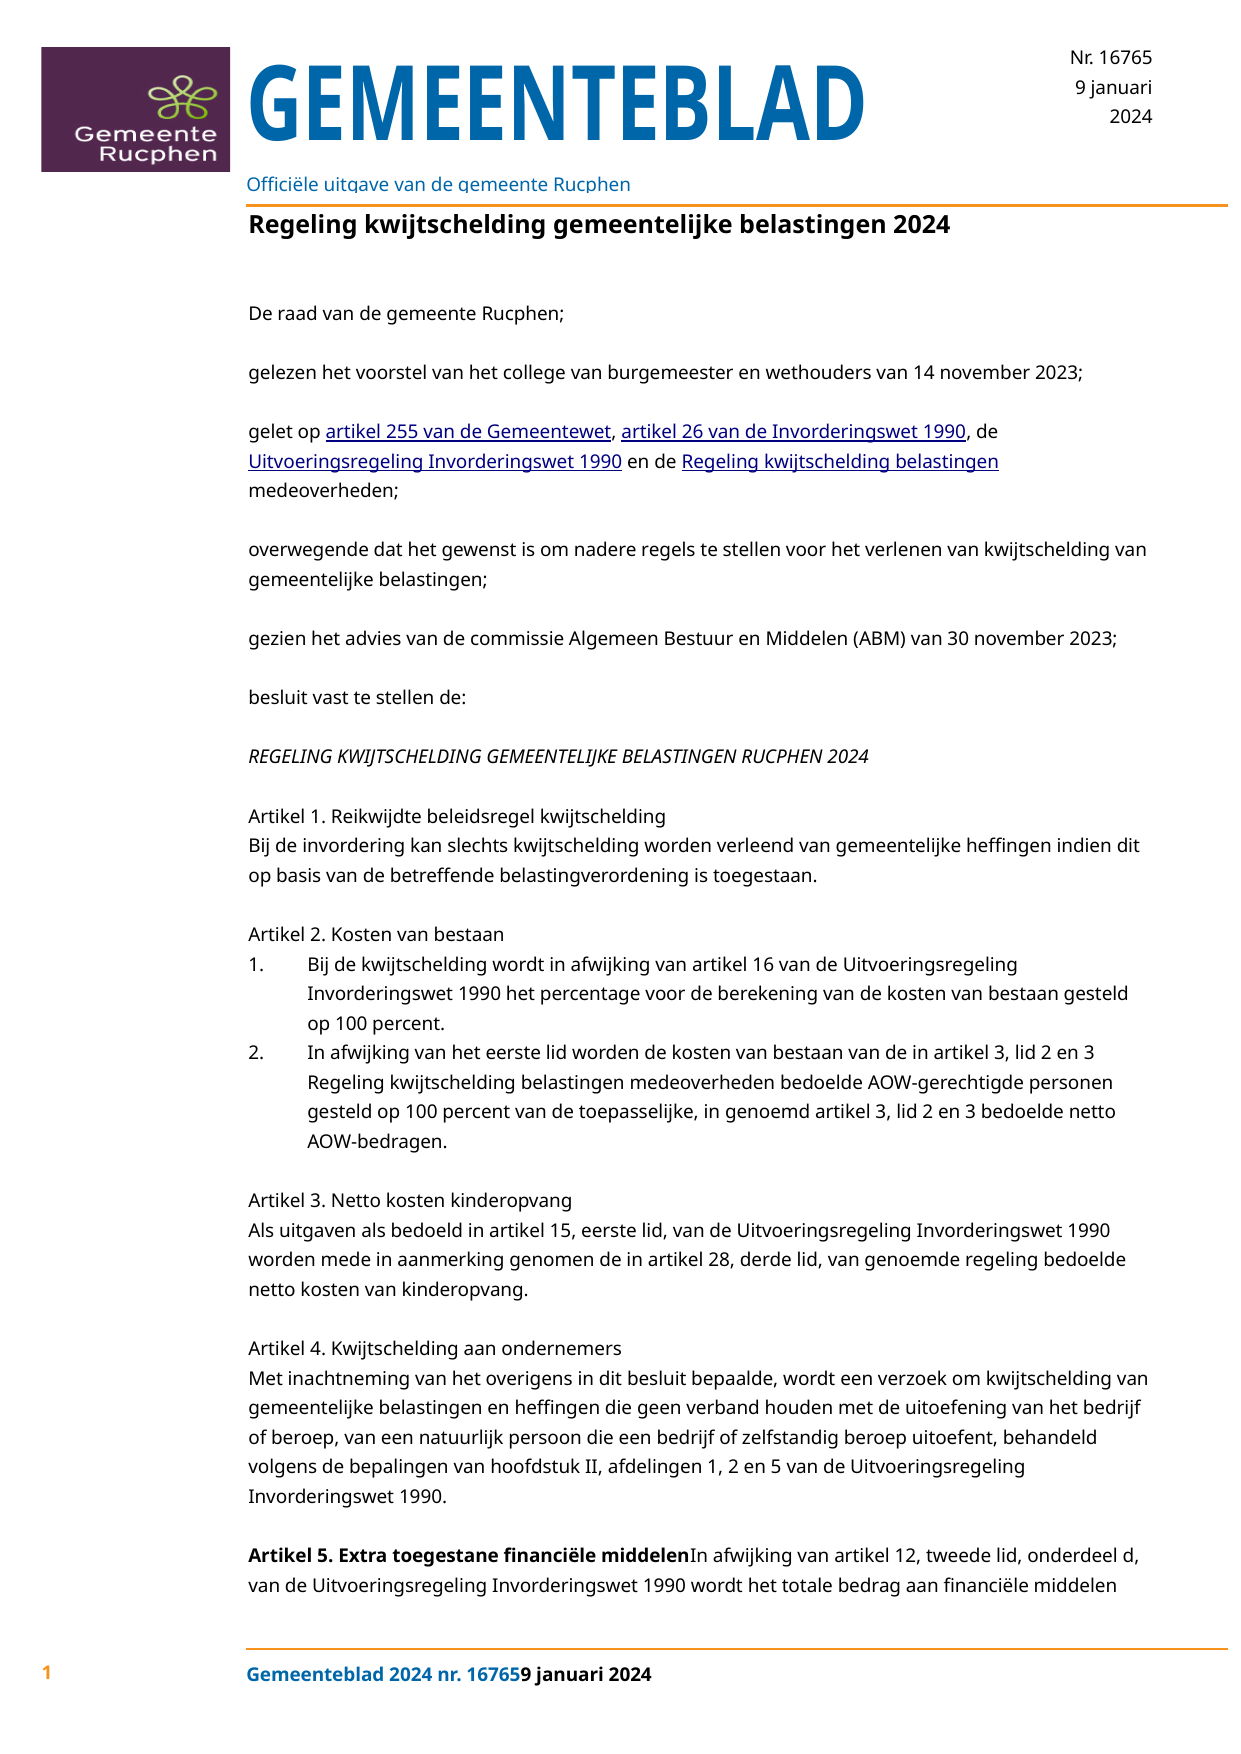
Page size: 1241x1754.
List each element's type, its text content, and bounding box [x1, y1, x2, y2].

text Met inachtneming van het overigens in dit besluit bepaalde, wordt een verzoek om kwijtschelding van gemeentelijke belastingen en heffingen die geen verband houden met de uitoefening van het bedrijf of beroep, van een natuurlijk persoon die een bedrijf of zelfstandig beroep uitoefent, behandeld volgens de bepalingen van hoofdstuk II, afdelingen 1, 2 en 5 van de Uitvoeringsregeling Invorderingswet 1990. [248, 1365, 1152, 1509]
text REGELING KWIJTSCHELDING GEMEENTELIJKE BELASTINGEN RUCPHEN 2024 [248, 744, 1152, 769]
text Artikel 3. Netto kosten kinderopvang [248, 1187, 1152, 1213]
text Regeling kwijtschelding gemeentelijke belastingen 2024 [248, 207, 1152, 241]
text Artikel 5. Extra toegestane financiële middelenIn afwijking van artikel 12, tweede lid, onderdeel d, van de Uitvoeringsregeling Invorderingswet 1990 wordt het totale bedrag aan financiële middelen [248, 1542, 1152, 1598]
list In afwijking van het eerste lid worden de kosten van bestaan van de in artikel 3, lid 2 en 3 Regeling kwijtschelding belastingen medeoverheden bedoelde AOW-gerechtigde personen gesteld op 100 percent van de toepasselijke, in genoemd artikel 3, lid 2 en 3 bedoelde netto AOW-bedragen. [248, 1039, 1152, 1154]
text Bij de invordering kan slechts kwijtschelding worden verleend van gemeentelijke heffingen indien dit op basis van de betreffende belastingverordening is toegestaan. [248, 832, 1152, 888]
picture [41, 47, 231, 172]
text gelezen het voorstel van het college van burgemeester en wethouders van 14 november 2023; [248, 359, 1152, 385]
list Bij de kwijtschelding wordt in afwijking van artikel 16 van de Uitvoeringsregeling Invorderingswet 1990 het percentage voor de berekening van de kosten van bestaan gesteld op 100 percent. [248, 951, 1152, 1036]
text Artikel 4. Kwijtschelding aan ondernemers [248, 1335, 1152, 1361]
text De raad van de gemeente Rucphen; [248, 300, 1152, 326]
text Artikel 2. Kosten van bestaan [248, 921, 1152, 947]
text Artikel 1. Reikwijdte beleidsregel kwijtschelding [248, 803, 1152, 828]
text Als uitgaven als bedoeld in artikel 15, eerste lid, van de Uitvoeringsregeling Invorderingswet 1990 worden mede in aanmerking genomen de in artikel 28, derde lid, van genoemde regeling bedoelde netto kosten van kinderopvang. [248, 1217, 1152, 1302]
text gezien het advies van de commissie Algemeen Bestuur en Middelen (ABM) van 30 november 2023; [248, 625, 1152, 651]
text overwegende dat het gewenst is om nadere regels te stellen voor het verlenen van kwijtschelding van gemeentelijke belastingen; [248, 537, 1152, 592]
text gelet op artikel 255 van de Gemeentewet, artikel 26 van de Invorderingswet 1990, de Uitvoeringsregeling Invorderingswet 1990 en de Regeling kwijtschelding belastingen medeoverheden; [248, 418, 1152, 503]
text besluit vast te stellen de: [248, 684, 1152, 710]
